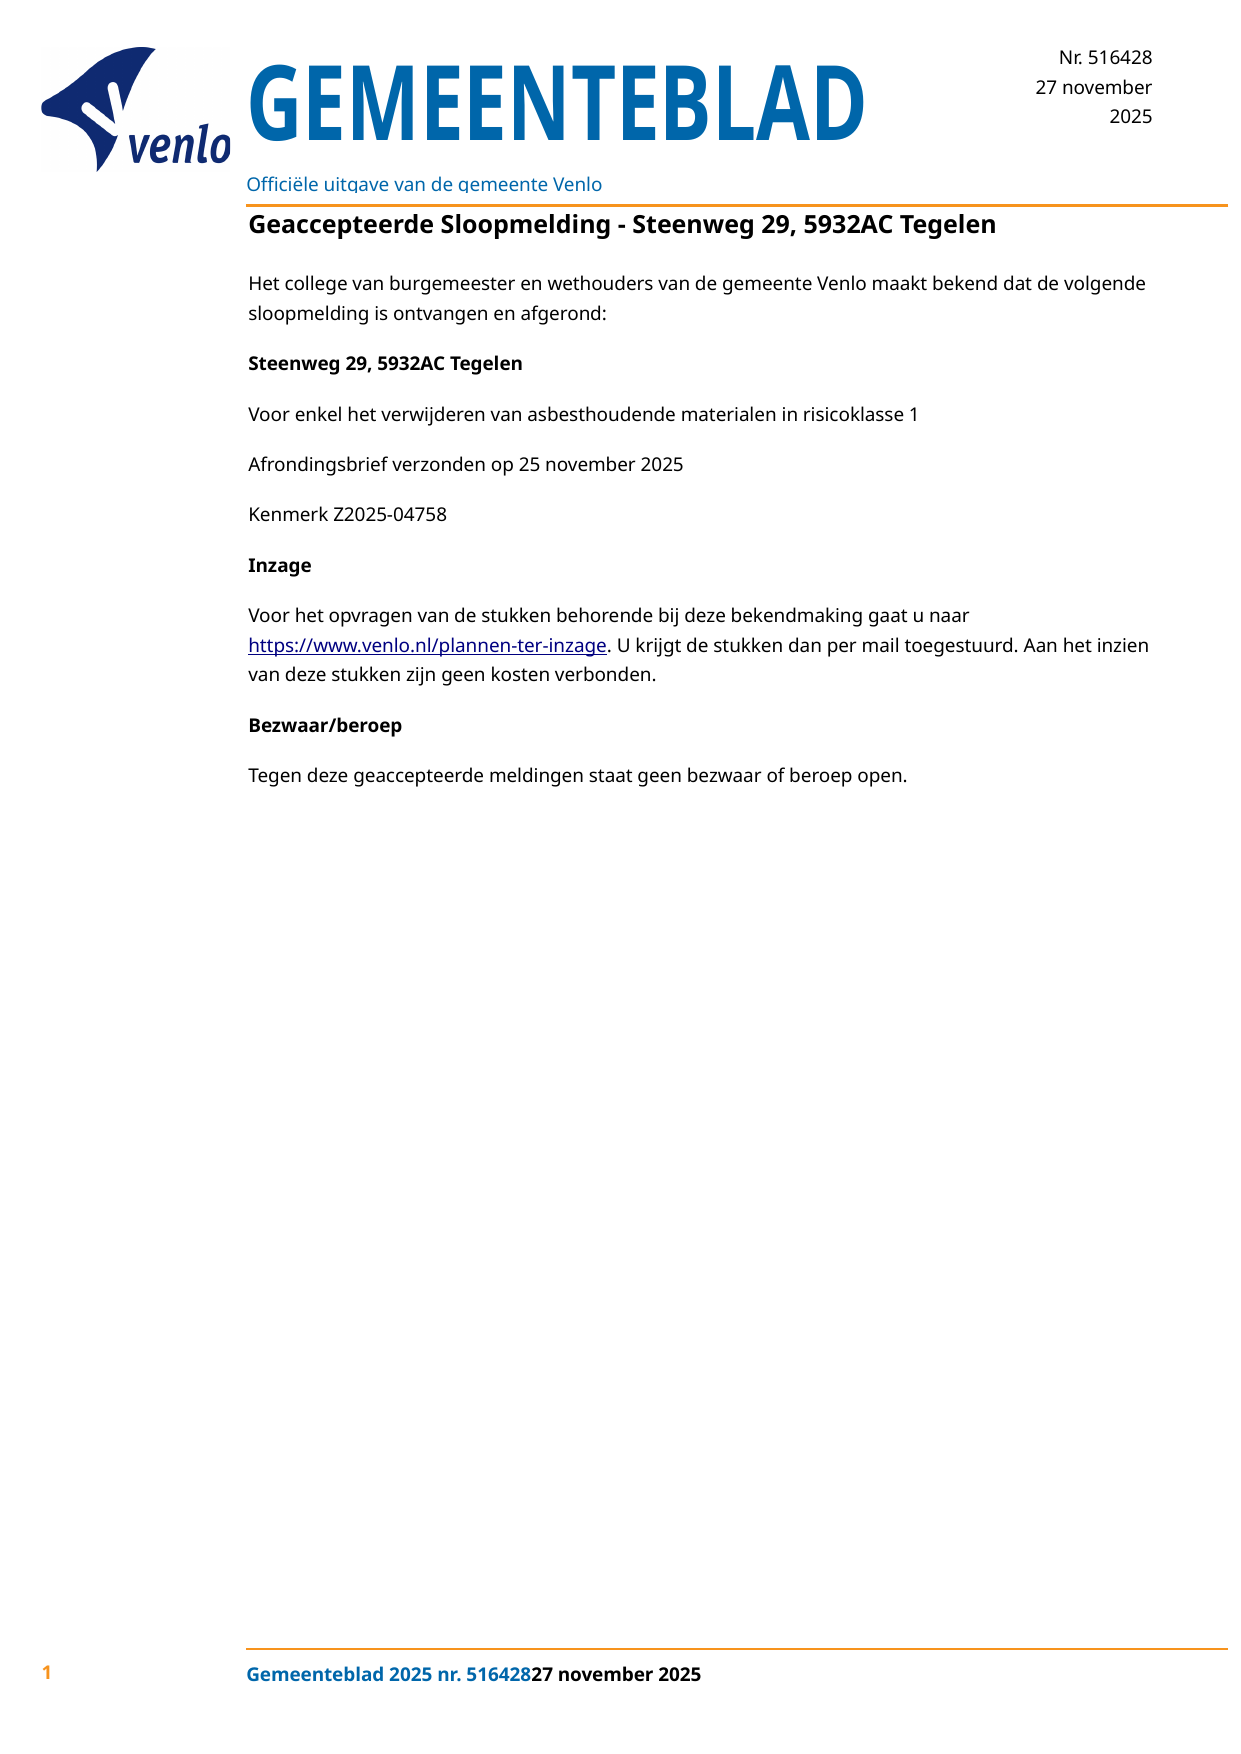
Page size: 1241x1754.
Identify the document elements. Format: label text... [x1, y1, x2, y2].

text Steenweg 29, 5932AC Tegelen [248, 350, 1152, 376]
text Bezwaar/beroep [248, 712, 1152, 738]
text Inzage [248, 552, 1152, 578]
text Het college van burgemeester en wethouders van de gemeente Venlo maakt bekend dat de volgende sloopmelding is ontvangen en afgerond: [248, 270, 1152, 326]
text Afrondingsbrief verzonden op 25 november 2025 [248, 451, 1152, 477]
text Voor het opvragen van de stukken behorende bij deze bekendmaking gaat u naar https://www.venlo.nl/plannen-ter-inzage. U krijgt de stukken dan per mail toegestuurd. Aan het inzien van deze stukken zijn geen kosten verbonden. [248, 602, 1152, 687]
picture [41, 47, 231, 172]
text Voor enkel het verwijderen van asbesthoudende materialen in risicoklasse 1 [248, 401, 1152, 426]
text Tegen deze geaccepteerde meldingen staat geen bezwaar of beroep open. [248, 762, 1152, 788]
text Kenmerk Z2025-04758 [248, 502, 1152, 527]
text Geaccepteerde Sloopmelding - Steenweg 29, 5932AC Tegelen [248, 207, 1152, 241]
